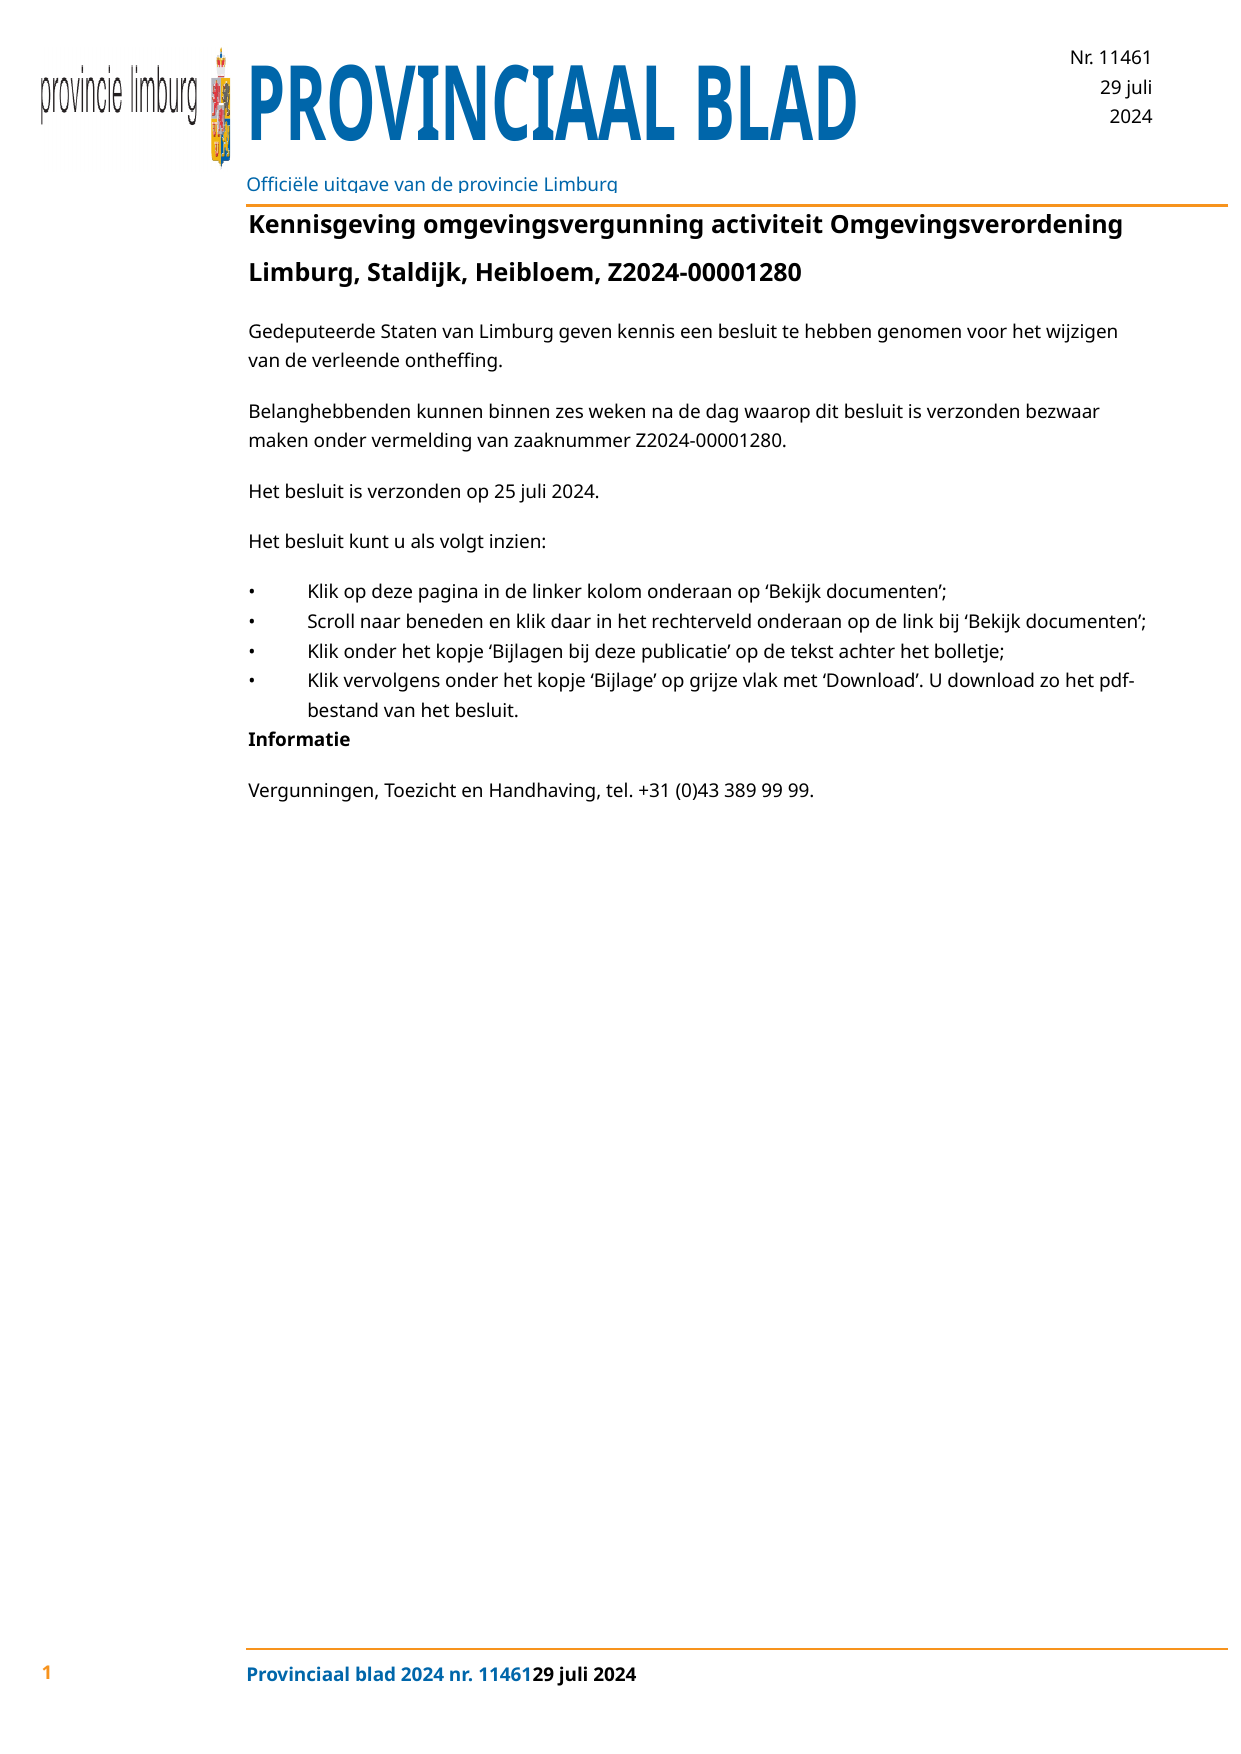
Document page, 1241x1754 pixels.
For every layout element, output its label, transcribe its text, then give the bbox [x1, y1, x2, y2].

list Klik op deze pagina in de linker kolom onderaan op ‘Bekijk documenten’; [248, 579, 1152, 604]
text Het besluit kunt u als volgt inzien: [248, 528, 1152, 554]
text Gedeputeerde Staten van Limburg geven kennis een besluit te hebben genomen voor het wijzigen van de verleende ontheffing. [248, 318, 1152, 373]
list Scroll naar beneden en klik daar in het rechterveld onderaan op de link bij ‘Bekijk documenten’; [248, 608, 1152, 634]
text Het besluit is verzonden op 25 juli 2024. [248, 478, 1152, 504]
text Informatie [248, 727, 1152, 752]
list Klik onder het kopje ‘Bijlagen bij deze publicatie’ op de tekst achter het bolletje; [248, 638, 1152, 664]
text Belanghebbenden kunnen binnen zes weken na de dag waarop dit besluit is verzonden bezwaar maken onder vermelding van zaaknummer Z2024-00001280. [248, 398, 1152, 453]
text Kennisgeving omgevingsvergunning activiteit Omgevingsverordening Limburg, Staldijk, Heibloem, Z2024-00001280 [248, 207, 1152, 288]
list Klik vervolgens onder het kopje ‘Bijlage’ op grijze vlak met ‘Download’. U download zo het pdf-bestand van het besluit. [248, 667, 1152, 723]
text Vergunningen, Toezicht en Handhaving, tel. +31 (0)43 389 99 99. [248, 777, 1152, 803]
picture [41, 47, 231, 172]
